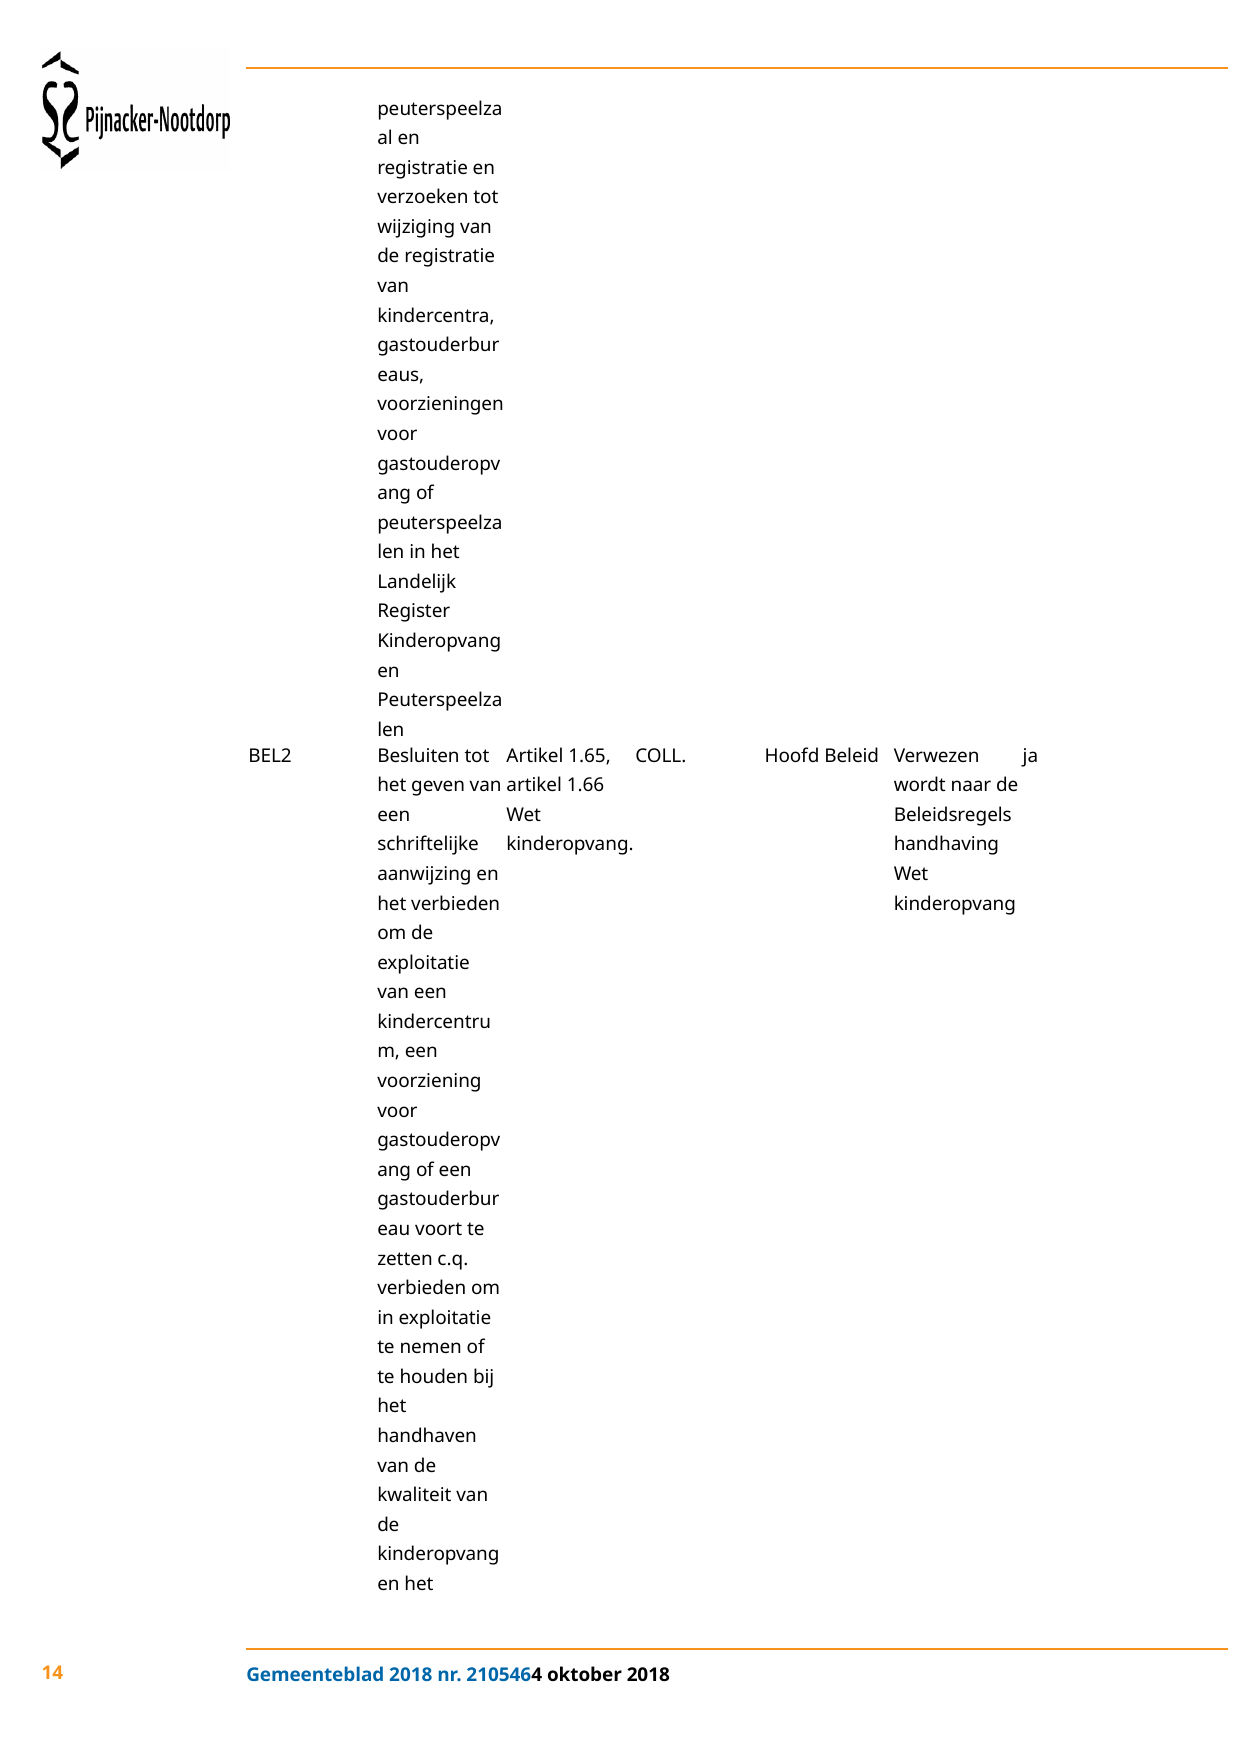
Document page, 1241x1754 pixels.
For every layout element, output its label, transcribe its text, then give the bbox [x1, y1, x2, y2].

table_cell [894, 95, 1022, 742]
table_cell [635, 95, 764, 742]
table_cell Hoofd Beleid [764, 742, 893, 1596]
table_cell BEL2 [248, 742, 377, 1596]
table_cell COLL. [635, 742, 764, 1596]
table_cell [1023, 95, 1152, 742]
table_cell [764, 95, 893, 742]
table_cell peuterspeelzaal en registratie en verzoeken tot wijziging van de registratie van kindercentra, gastouderbureaus, voorzieningen voor gastouderopvang of peuterspeelzalen in het Landelijk Register Kinderopvang en Peuterspeelzalen [377, 95, 506, 742]
table_cell Verwezen wordt naar de Beleidsregels handhaving Wet kinderopvang [894, 742, 1022, 1596]
picture [41, 47, 231, 172]
table_cell [506, 95, 635, 742]
table_cell Besluiten tot het geven van een schriftelijke aanwijzing en het verbieden om de exploitatie van een kindercentrum, een voorziening voor gastouderopvang of een gastouderbureau voort te zetten c.q. verbieden om in exploitatie te nemen of te houden bij het handhaven van de kwaliteit van de kinderopvang en het [377, 742, 506, 1596]
table_cell Artikel 1.65, artikel 1.66 Wet kinderopvang. [506, 742, 635, 1596]
table_cell [248, 95, 377, 742]
table_cell ja [1023, 742, 1152, 1596]
